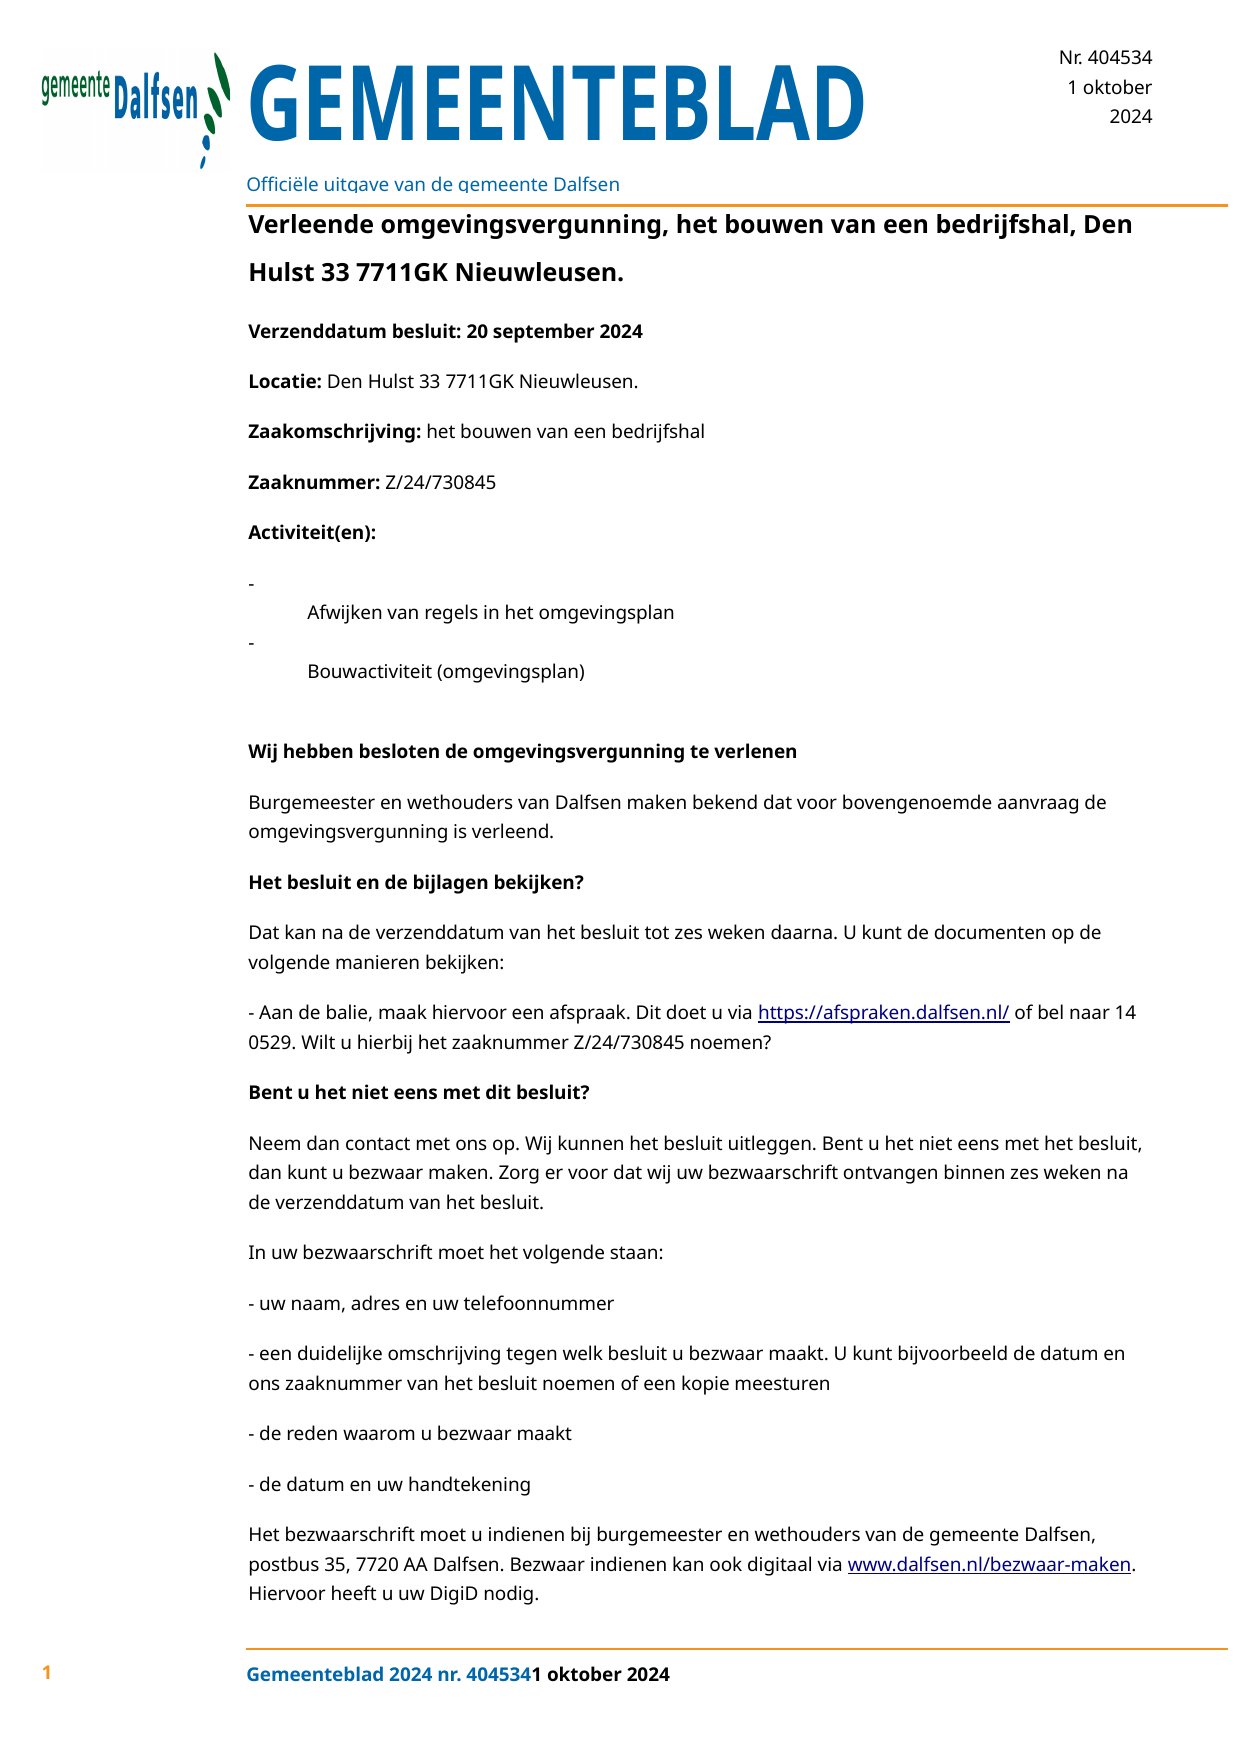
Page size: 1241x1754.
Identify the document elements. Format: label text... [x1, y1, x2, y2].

text Verzenddatum besluit: 20 september 2024 [248, 318, 1152, 344]
text Het bezwaarschrift moet u indienen bij burgemeester en wethouders van de gemeente Dalfsen, postbus 35, 7720 AA Dalfsen. Bezwaar indienen kan ook digitaal via www.dalfsen.nl/bezwaar-maken. Hiervoor heeft u uw DigiD nodig. [248, 1521, 1152, 1606]
list Bouwactiviteit (omgevingsplan) [248, 659, 1152, 684]
text Burgemeester en wethouders van Dalfsen maken bekend dat voor bovengenoemde aanvraag de omgevingsvergunning is verleend. [248, 789, 1152, 844]
text - de datum en uw handtekening [248, 1471, 1152, 1497]
text Zaaknummer: Z/24/730845 [248, 469, 1152, 495]
text - de reden waarom u bezwaar maakt [248, 1420, 1152, 1446]
text Neem dan contact met ons op. Wij kunnen het besluit uitleggen. Bent u het niet eens met het besluit, dan kunt u bezwaar maken. Zorg er voor dat wij uw bezwaarschrift ontvangen binnen zes weken na de verzenddatum van het besluit. [248, 1130, 1152, 1215]
list Afwijken van regels in het omgevingsplan [248, 599, 1152, 625]
text - uw naam, adres en uw telefoonnummer [248, 1290, 1152, 1316]
picture [41, 47, 231, 172]
text Wij hebben besloten de omgevingsvergunning te verlenen [248, 739, 1152, 764]
text In uw bezwaarschrift moet het volgende staan: [248, 1239, 1152, 1265]
text - een duidelijke omschrijving tegen welk besluit u bezwaar maakt. U kunt bijvoorbeeld de datum en ons zaaknummer van het besluit noemen of een kopie meesturen [248, 1340, 1152, 1396]
text Het besluit en de bijlagen bekijken? [248, 869, 1152, 895]
text - Aan de balie, maak hiervoor een afspraak. Dit doet u via https://afspraken.dalfsen.nl/ of bel naar 14 0529. Wilt u hierbij het zaaknummer Z/24/730845 noemen? [248, 999, 1152, 1055]
text Verleende omgevingsvergunning, het bouwen van een bedrijfshal, Den Hulst 33 7711GK Nieuwleusen. [248, 207, 1152, 288]
text Dat kan na de verzenddatum van het besluit tot zes weken daarna. U kunt de documenten op de volgende manieren bekijken: [248, 919, 1152, 975]
text Bent u het niet eens met dit besluit? [248, 1079, 1152, 1105]
text Activiteit(en): [248, 519, 1152, 545]
text Zaakomschrijving: het bouwen van een bedrijfshal [248, 419, 1152, 444]
text Locatie: Den Hulst 33 7711GK Nieuwleusen. [248, 368, 1152, 394]
